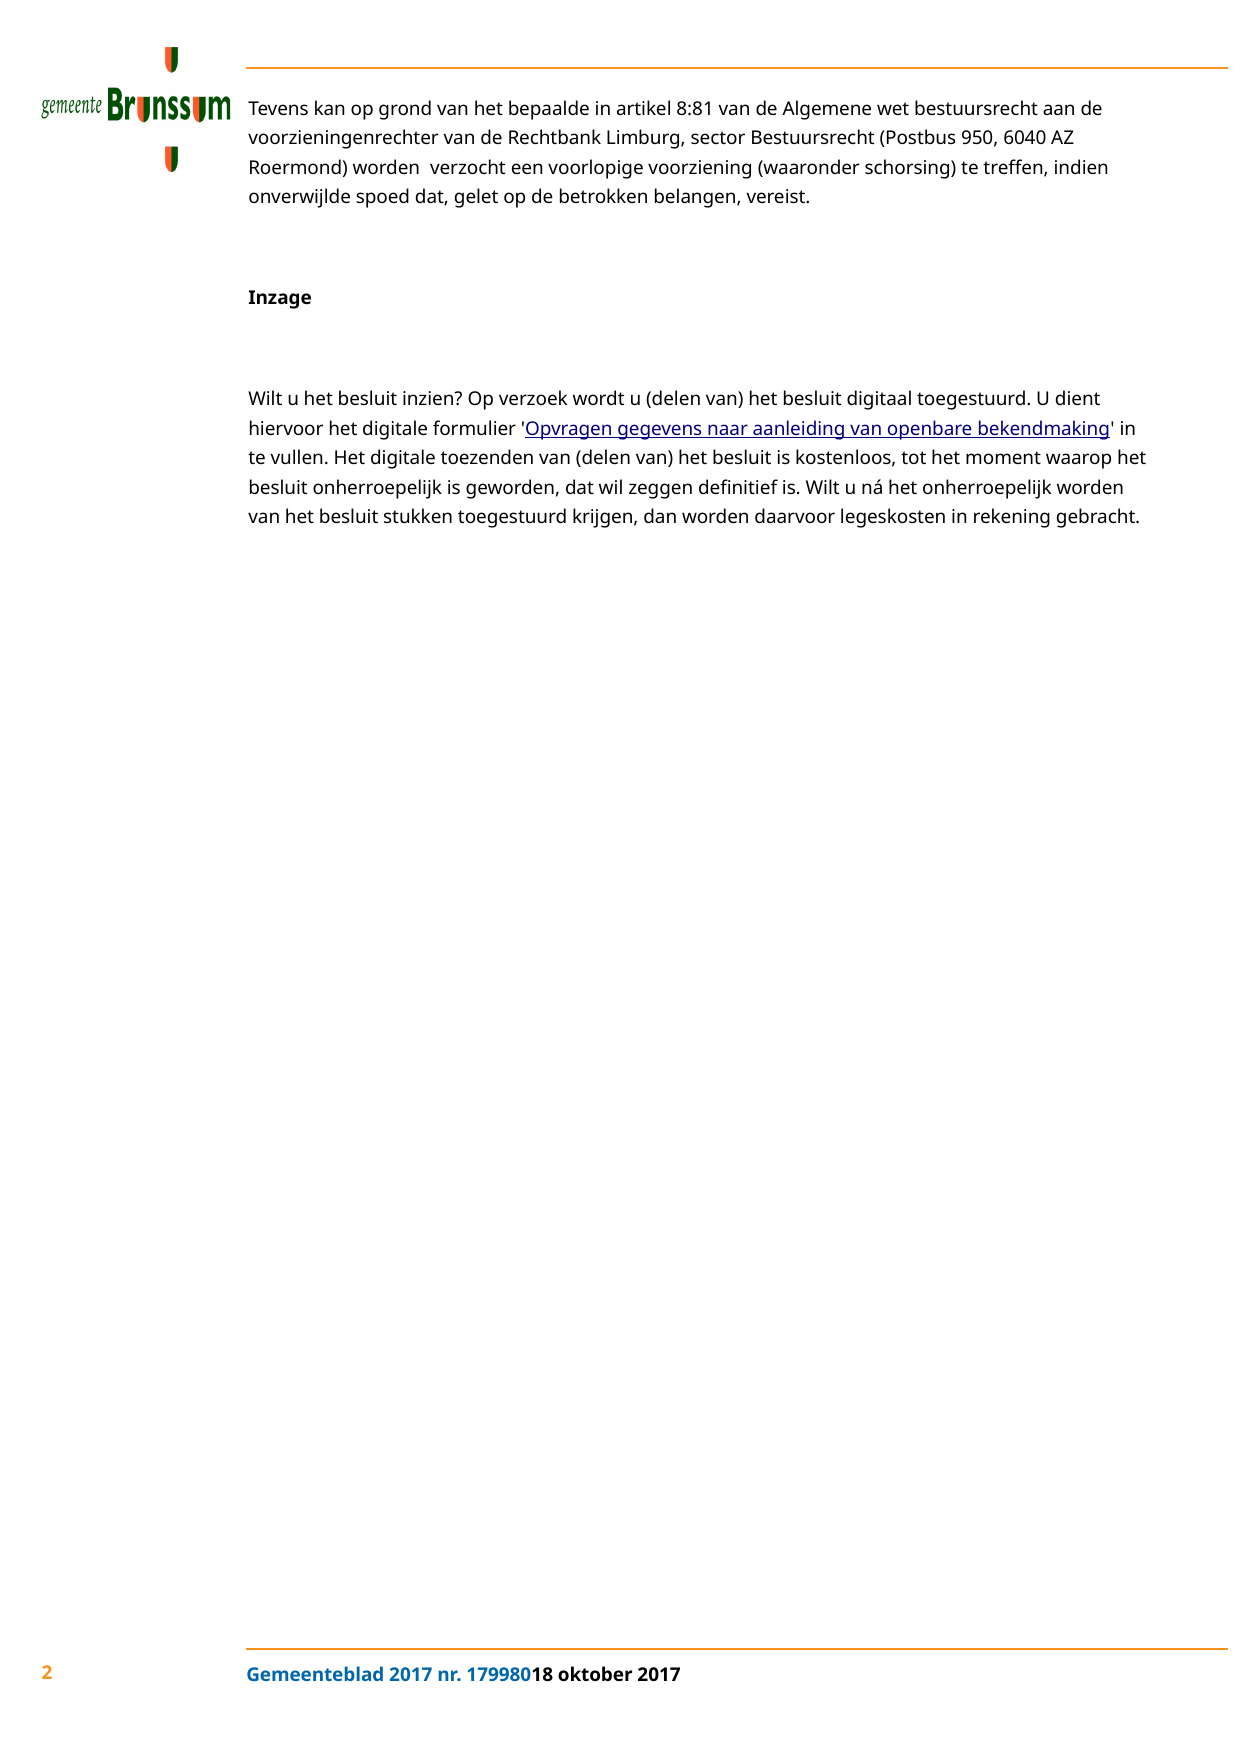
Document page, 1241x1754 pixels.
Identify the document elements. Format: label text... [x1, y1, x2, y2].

picture [41, 47, 231, 172]
text Inzage [248, 284, 1152, 310]
text Tevens kan op grond van het bepaalde in artikel 8:81 van de Algemene wet bestuursrecht aan de voorzieningenrechter van de Rechtbank Limburg, sector Bestuursrecht (Postbus 950, 6040 AZ Roermond) worden verzocht een voorlopige voorziening (waaronder schorsing) te treffen, indien onverwijlde spoed dat, gelet op de betrokken belangen, vereist. [248, 95, 1152, 209]
text Wilt u het besluit inzien? Op verzoek wordt u (delen van) het besluit digitaal toegestuurd. U dient hiervoor het digitale formulier 'Opvragen gegevens naar aanleiding van openbare bekendmaking' in te vullen. Het digitale toezenden van (delen van) het besluit is kostenloos, tot het moment waarop het besluit onherroepelijk is geworden, dat wil zeggen definitief is. Wilt u ná het onherroepelijk worden van het besluit stukken toegestuurd krijgen, dan worden daarvoor legeskosten in rekening gebracht. [248, 385, 1152, 529]
